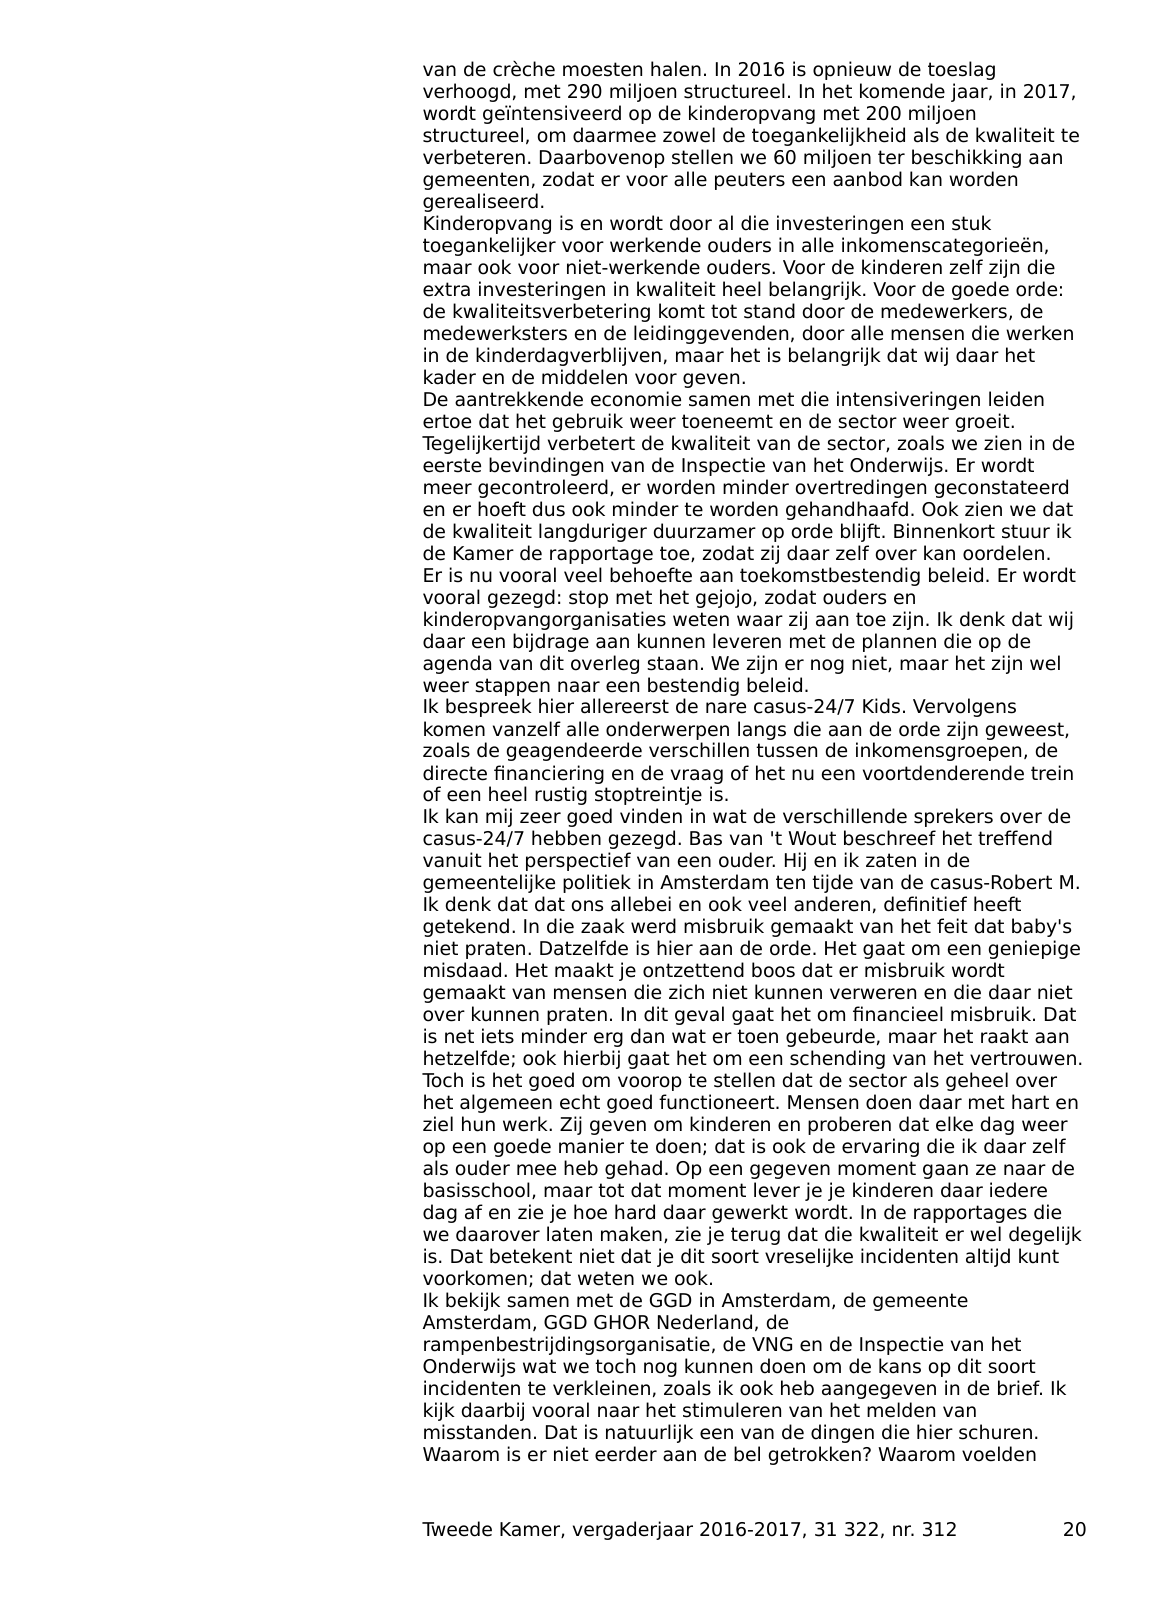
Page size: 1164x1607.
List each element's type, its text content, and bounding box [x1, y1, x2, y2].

text Ik bekijk samen met de GGD in Amsterdam, de gemeente Amsterdam, GGD GHOR Nederland, de rampenbestrijdingsorganisatie, de VNG en de Inspectie van het Onderwijs wat we toch nog kunnen doen om de kans op dit soort incidenten te verkleinen, zoals ik ook heb aangegeven in de brief. Ik kijk daarbij vooral naar het stimuleren van het melden van misstanden. Dat is natuurlijk een van de dingen die hier schuren. Waarom is er niet eerder aan de bel getrokken? Waarom voelden [422, 1290, 1087, 1466]
text Toch is het goed om voorop te stellen dat de sector als geheel over het algemeen echt goed functioneert. Mensen doen daar met hart en ziel hun werk. Zij geven om kinderen en proberen dat elke dag weer op een goede manier te doen; dat is ook de ervaring die ik daar zelf als ouder mee heb gehad. Op een gegeven moment gaan ze naar de basisschool, maar tot dat moment lever je je kinderen daar iedere dag af en zie je hoe hard daar gewerkt wordt. In de rapportages die we daarover laten maken, zie je terug dat die kwaliteit er wel degelijk is. Dat betekent niet dat je dit soort vreselijke incidenten altijd kunt voorkomen; dat weten we ook. [422, 1070, 1087, 1290]
text Kinderopvang is en wordt door al die investeringen een stuk toegankelijker voor werkende ouders in alle inkomenscategorieën, maar ook voor niet-werkende ouders. Voor de kinderen zelf zijn die extra investeringen in kwaliteit heel belangrijk. Voor de goede orde: de kwaliteitsverbetering komt tot stand door de medewerkers, de medewerksters en de leidinggevenden, door alle mensen die werken in de kinderdagverblijven, maar het is belangrijk dat wij daar het kader en de middelen voor geven. [422, 213, 1087, 389]
text Ik bespreek hier allereerst de nare casus-24/7 Kids. Vervolgens komen vanzelf alle onderwerpen langs die aan de orde zijn geweest, zoals de geagendeerde verschillen tussen de inkomensgroepen, de directe financiering en de vraag of het nu een voortdenderende trein of een heel rustig stoptreintje is. [422, 696, 1087, 806]
text Er is nu vooral veel behoefte aan toekomstbestendig beleid. Er wordt vooral gezegd: stop met het gejojo, zodat ouders en kinderopvangorganisaties weten waar zij aan toe zijn. Ik denk dat wij daar een bijdrage aan kunnen leveren met de plannen die op de agenda van dit overleg staan. We zijn er nog niet, maar het zijn wel weer stappen naar een bestendig beleid. [422, 564, 1087, 696]
text Ik kan mij zeer goed vinden in wat de verschillende sprekers over de casus-24/7 hebben gezegd. Bas van 't Wout beschreef het treffend vanuit het perspectief van een ouder. Hij en ik zaten in de gemeentelijke politiek in Amsterdam ten tijde van de casus-Robert M. Ik denk dat dat ons allebei en ook veel anderen, definitief heeft getekend. In die zaak werd misbruik gemaakt van het feit dat baby's niet praten. Datzelfde is hier aan de orde. Het gaat om een geniepige misdaad. Het maakt je ontzettend boos dat er misbruik wordt gemaakt van mensen die zich niet kunnen verweren en die daar niet over kunnen praten. In dit geval gaat het om financieel misbruik. Dat is net iets minder erg dan wat er toen gebeurde, maar het raakt aan hetzelfde; ook hierbij gaat het om een schending van het vertrouwen. [422, 806, 1087, 1070]
text De aantrekkende economie samen met die intensiveringen leiden ertoe dat het gebruik weer toeneemt en de sector weer groeit. Tegelijkertijd verbetert de kwaliteit van de sector, zoals we zien in de eerste bevindingen van de Inspectie van het Onderwijs. Er wordt meer gecontroleerd, er worden minder overtredingen geconstateerd en er hoeft dus ook minder te worden gehandhaafd. Ook zien we dat de kwaliteit langduriger duurzamer op orde blijft. Binnenkort stuur ik de Kamer de rapportage toe, zodat zij daar zelf over kan oordelen. [422, 389, 1087, 564]
text van de crèche moesten halen. In 2016 is opnieuw de toeslag verhoogd, met 290 miljoen structureel. In het komende jaar, in 2017, wordt geïntensiveerd op de kinderopvang met 200 miljoen structureel, om daarmee zowel de toegankelijkheid als de kwaliteit te verbeteren. Daarbovenop stellen we 60 miljoen ter beschikking aan gemeenten, zodat er voor alle peuters een aanbod kan worden gerealiseerd. [422, 59, 1087, 213]
